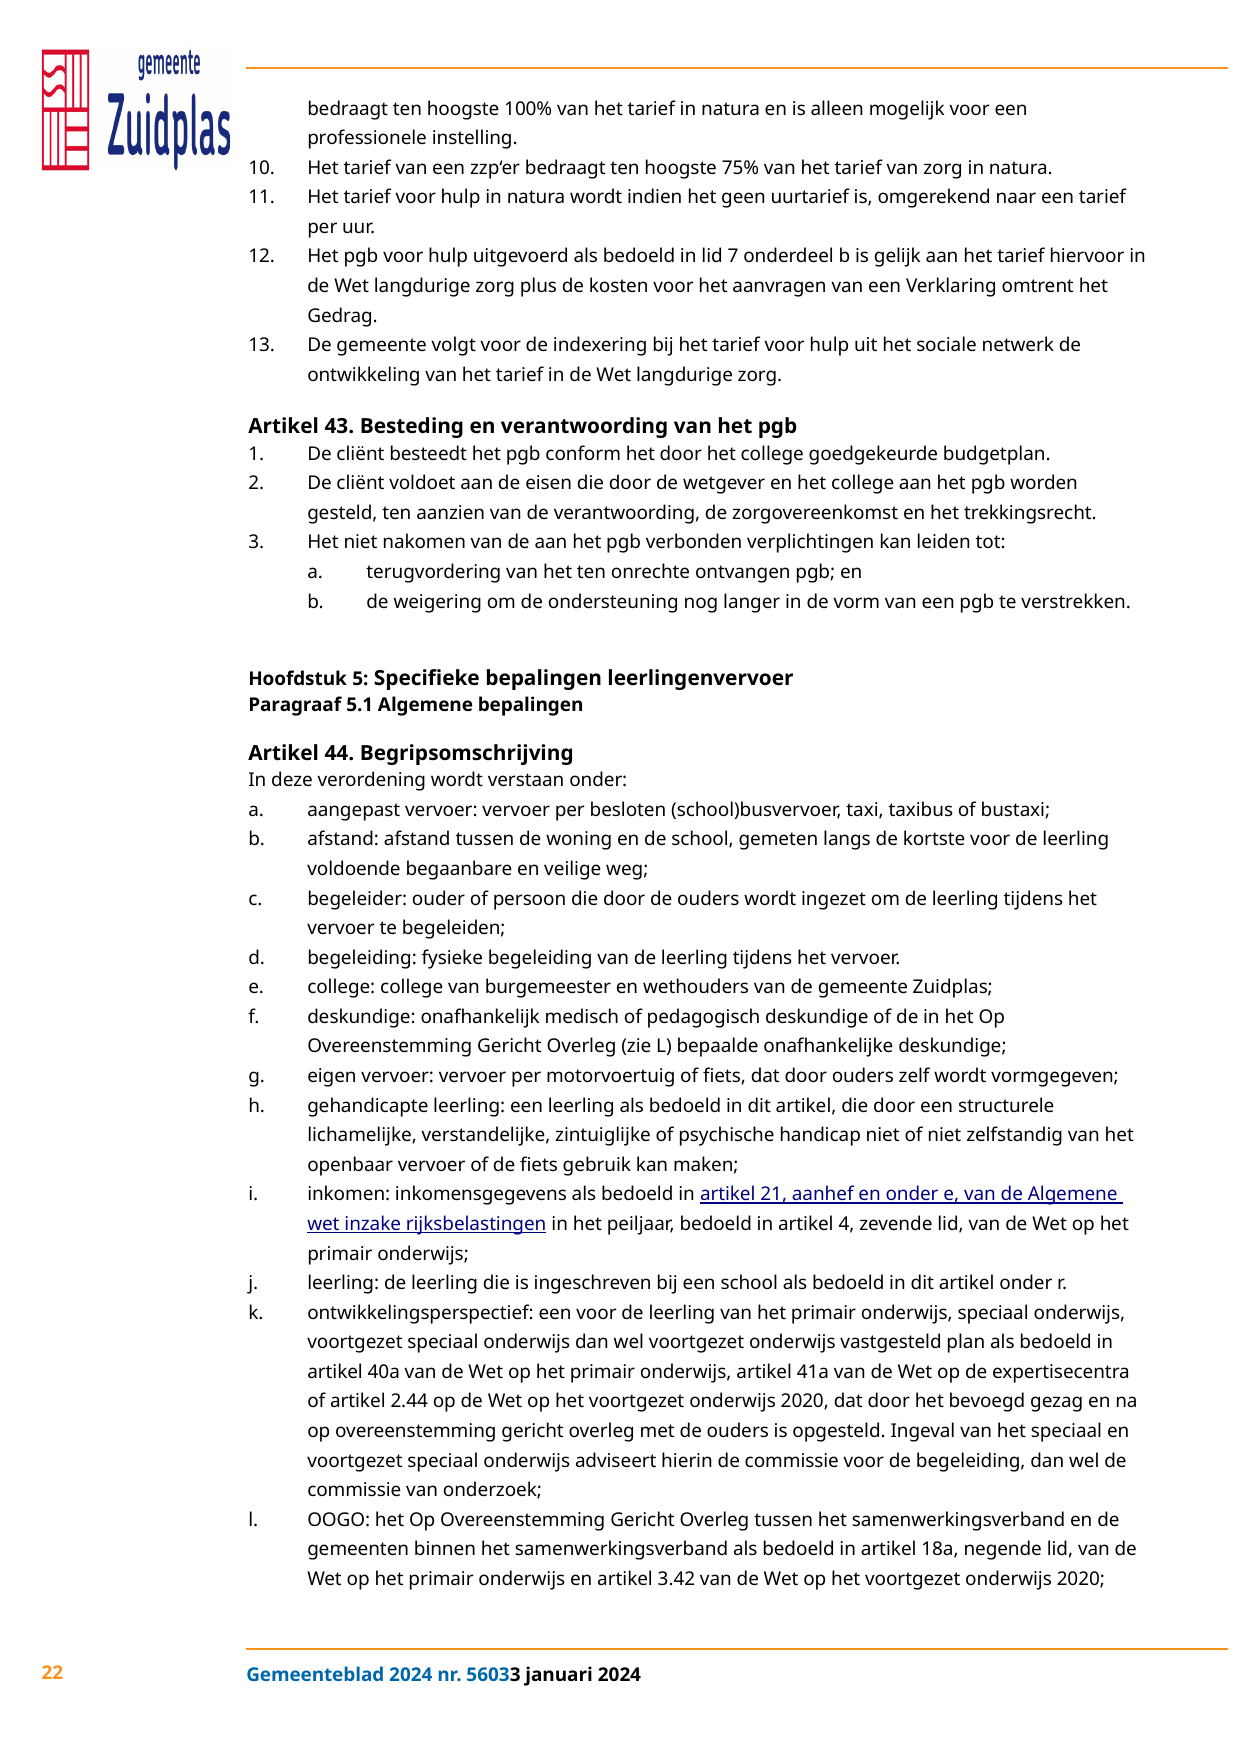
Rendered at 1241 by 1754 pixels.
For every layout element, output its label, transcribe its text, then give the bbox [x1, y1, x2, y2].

list terugvordering van het ten onrechte ontvangen pgb; en [307, 558, 1152, 584]
list De cliënt besteedt het pgb conform het door het college goedgekeurde budgetplan. [248, 440, 1152, 466]
list deskundige: onafhankelijk medisch of pedagogisch deskundige of de in het Op Overeenstemming Gericht Overleg (zie L) bepaalde onafhankelijke deskundige; [248, 1003, 1152, 1058]
list Het tarief voor hulp in natura wordt indien het geen uurtarief is, omgerekend naar een tarief per uur. [248, 183, 1152, 239]
text Artikel 43. Besteding en verantwoording van het pgb [248, 411, 1152, 440]
list Het pgb voor hulp uitgevoerd als bedoeld in lid 7 onderdeel b is gelijk aan het tarief hiervoor in de Wet langdurige zorg plus de kosten voor het aanvragen van een Verklaring omtrent het Gedrag. [248, 243, 1152, 328]
list begeleiding: fysieke begeleiding van de leerling tijdens het vervoer. [248, 944, 1152, 970]
text Paragraaf 5.1 Algemene bepalingen [248, 691, 1152, 717]
list college: college van burgemeester en wethouders van de gemeente Zuidplas; [248, 973, 1152, 999]
list eigen vervoer: vervoer per motorvoertuig of fiets, dat door ouders zelf wordt vormgegeven; [248, 1062, 1152, 1088]
list bedraagt ten hoogste 100% van het tarief in natura en is alleen mogelijk voor een professionele instelling. [248, 95, 1152, 150]
list Het niet nakomen van de aan het pgb verbonden verplichtingen kan leiden tot: [248, 529, 1152, 554]
text Artikel 44. Begripsomschrijving [248, 738, 1152, 766]
list begeleider: ouder of persoon die door de ouders wordt ingezet om de leerling tijdens het vervoer te begeleiden; [248, 885, 1152, 940]
list gehandicapte leerling: een leerling als bedoeld in dit artikel, die door een structurele lichamelijke, verstandelijke, zintuiglijke of psychische handicap niet of niet zelfstandig van het openbaar vervoer of de fiets gebruik kan maken; [248, 1092, 1152, 1177]
list inkomen: inkomensgegevens als bedoeld in artikel 21, aanhef en onder e, van de Algemene wet inzake rijksbelastingen in het peiljaar, bedoeld in artikel 4, zevende lid, van de Wet op het primair onderwijs; [248, 1181, 1152, 1266]
list De gemeente volgt voor de indexering bij het tarief voor hulp uit het sociale netwerk de ontwikkeling van het tarief in de Wet langdurige zorg. [248, 331, 1152, 387]
list Het tarief van een zzp‘er bedraagt ten hoogste 75% van het tarief van zorg in natura. [248, 154, 1152, 180]
list afstand: afstand tussen de woning en de school, gemeten langs de kortste voor de leerling voldoende begaanbare en veilige weg; [248, 826, 1152, 881]
text Hoofdstuk 5: Specifieke bepalingen leerlingenvervoer [248, 663, 1152, 691]
list De cliënt voldoet aan de eisen die door de wetgever en het college aan het pgb worden gesteld, ten aanzien van de verantwoording, de zorgovereenkomst en het trekkingsrecht. [248, 469, 1152, 525]
text In deze verordening wordt verstaan onder: [248, 766, 1152, 792]
list de weigering om de ondersteuning nog langer in de vorm van een pgb te verstrekken. [307, 588, 1152, 613]
list aangepast vervoer: vervoer per besloten (school)busvervoer, taxi, taxibus of bustaxi; [248, 796, 1152, 822]
picture [41, 47, 231, 172]
list leerling: de leerling die is ingeschreven bij een school als bedoeld in dit artikel onder r. [248, 1269, 1152, 1295]
list ontwikkelingsperspectief: een voor de leerling van het primair onderwijs, speciaal onderwijs, voortgezet speciaal onderwijs dan wel voortgezet onderwijs vastgesteld plan als bedoeld in artikel 40a van de Wet op het primair onderwijs, artikel 41a van de Wet op de expertisecentra of artikel 2.44 op de Wet op het voortgezet onderwijs 2020, dat door het bevoegd gezag en na op overeenstemming gericht overleg met de ouders is opgesteld. Ingeval van het speciaal en voortgezet speciaal onderwijs adviseert hierin de commissie voor de begeleiding, dan wel de commissie van onderzoek; [248, 1299, 1152, 1502]
list OOGO: het Op Overeenstemming Gericht Overleg tussen het samenwerkingsverband en de gemeenten binnen het samenwerkingsverband als bedoeld in artikel 18a, negende lid, van de Wet op het primair onderwijs en artikel 3.42 van de Wet op het voortgezet onderwijs 2020; [248, 1506, 1152, 1591]
